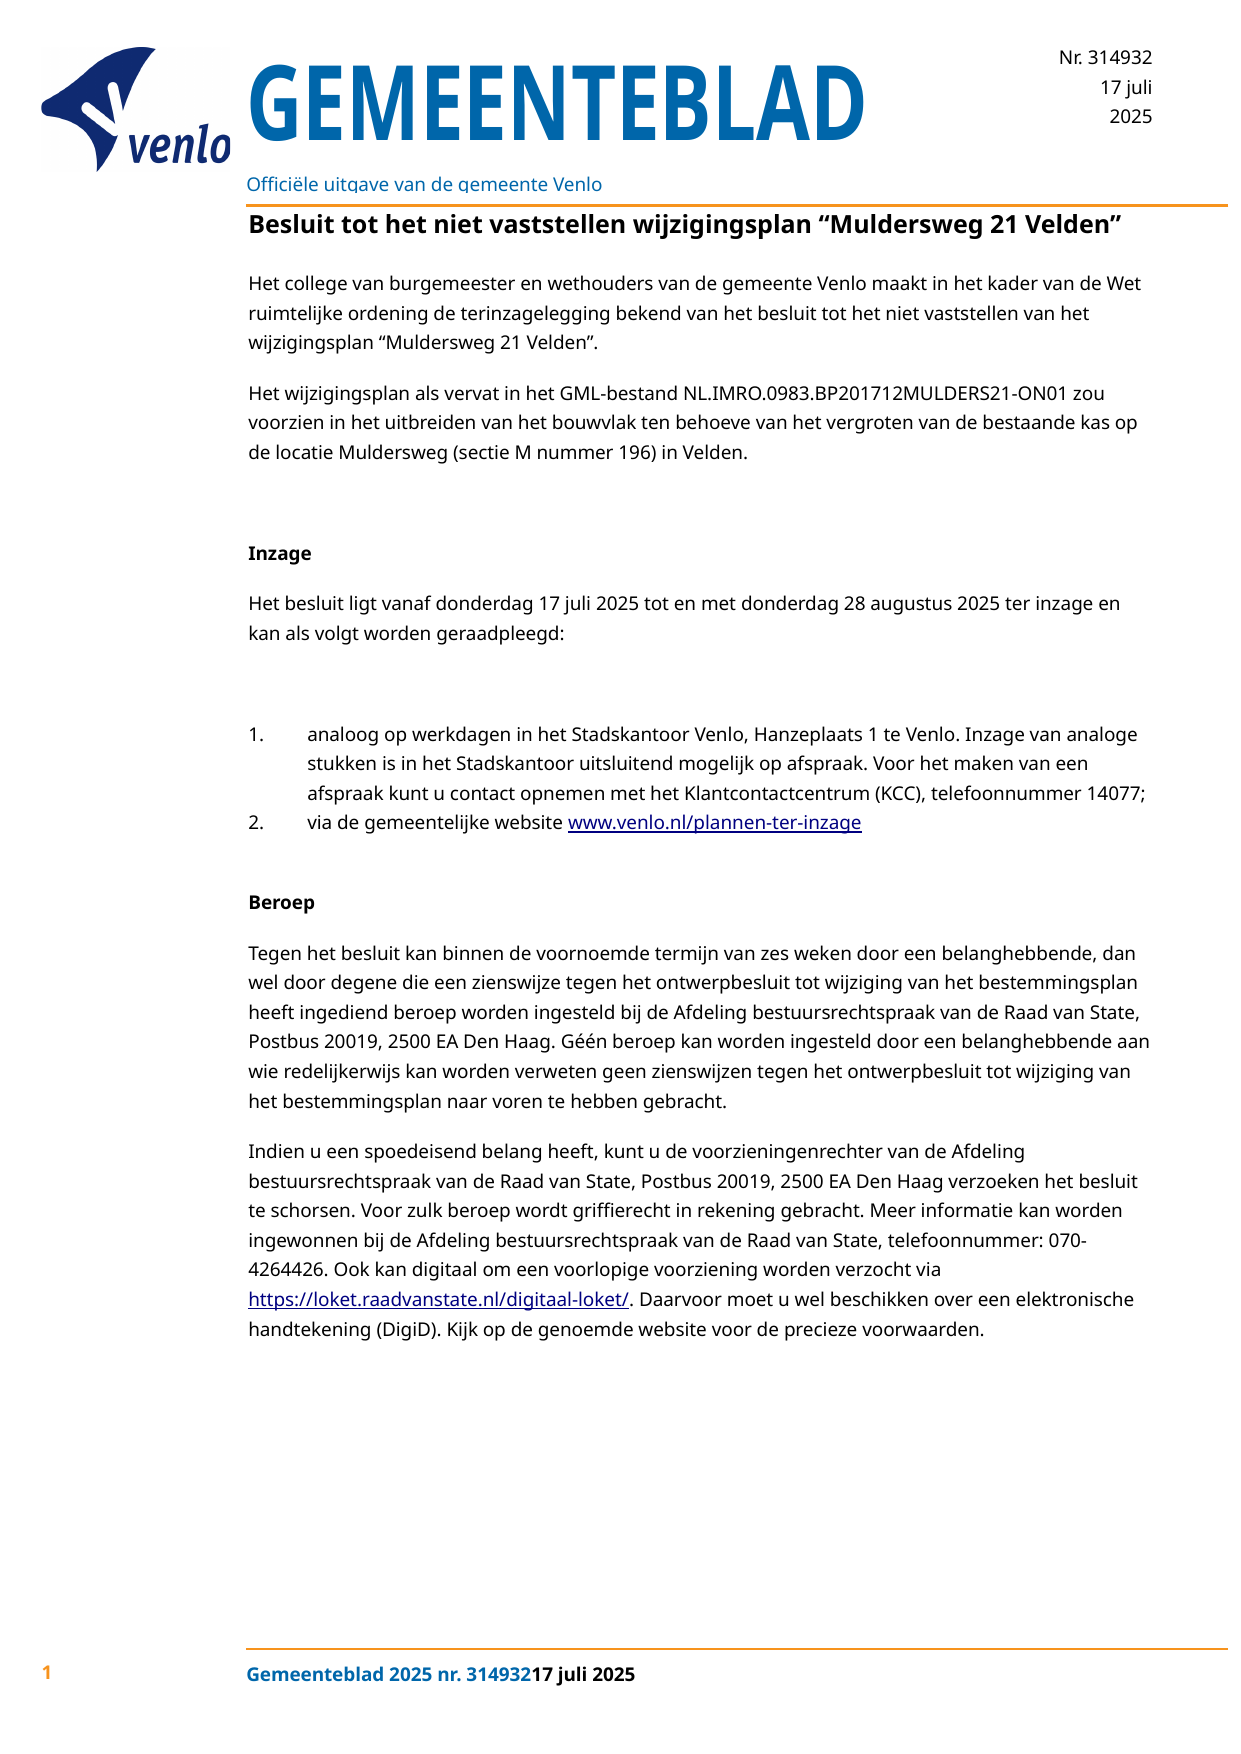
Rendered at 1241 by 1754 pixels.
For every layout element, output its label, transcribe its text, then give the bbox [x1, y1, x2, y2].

text Beroep [248, 889, 1152, 915]
text Inzage [248, 540, 1152, 566]
list analoog op werkdagen in het Stadskantoor Venlo, Hanzeplaats 1 te Venlo. Inzage van analoge stukken is in het Stadskantoor uitsluitend mogelijk op afspraak. Voor het maken van een afspraak kunt u contact opnemen met het Klantcontactcentrum (KCC), telefoonnummer 14077; [248, 721, 1152, 806]
text Tegen het besluit kan binnen de voornoemde termijn van zes weken door een belanghebbende, dan wel door degene die een zienswijze tegen het ontwerpbesluit tot wijziging van het bestemmingsplan heeft ingediend beroep worden ingesteld bij de Afdeling bestuursrechtspraak van de Raad van State, Postbus 20019, 2500 EA Den Haag. Géén beroep kan worden ingesteld door een belanghebbende aan wie redelijkerwijs kan worden verweten geen zienswijzen tegen het ontwerpbesluit tot wijziging van het bestemmingsplan naar voren te hebben gebracht. [248, 940, 1152, 1113]
text Het wijzigingsplan als vervat in het GML-bestand NL.IMRO.0983.BP201712MULDERS21-ON01 zou voorzien in het uitbreiden van het bouwvlak ten behoeve van het vergroten van de bestaande kas op de locatie Muldersweg (sectie M nummer 196) in Velden. [248, 380, 1152, 465]
picture [41, 47, 231, 172]
text Het college van burgemeester en wethouders van de gemeente Venlo maakt in het kader van de Wet ruimtelijke ordening de terinzagelegging bekend van het besluit tot het niet vaststellen van het wijzigingsplan “Muldersweg 21 Velden”. [248, 270, 1152, 355]
text Indien u een spoedeisend belang heeft, kunt u de voorzieningenrechter van de Afdeling bestuursrechtspraak van de Raad van State, Postbus 20019, 2500 EA Den Haag verzoeken het besluit te schorsen. Voor zulk beroep wordt griffierecht in rekening gebracht. Meer informatie kan worden ingewonnen bij de Afdeling bestuursrechtspraak van de Raad van State, telefoonnummer: 070-4264426. Ook kan digitaal om een voorlopige voorziening worden verzocht via https://loket.raadvanstate.nl/digitaal-loket/. Daarvoor moet u wel beschikken over een elektronische handtekening (DigiD). Kijk op de genoemde website voor de precieze voorwaarden. [248, 1138, 1152, 1341]
text Besluit tot het niet vaststellen wijzigingsplan “Muldersweg 21 Velden” [248, 207, 1152, 241]
text Het besluit ligt vanaf donderdag 17 juli 2025 tot en met donderdag 28 augustus 2025 ter inzage en kan als volgt worden geraadpleegd: [248, 590, 1152, 646]
list via de gemeentelijke website www.venlo.nl/plannen-ter-inzage [248, 809, 1152, 835]
